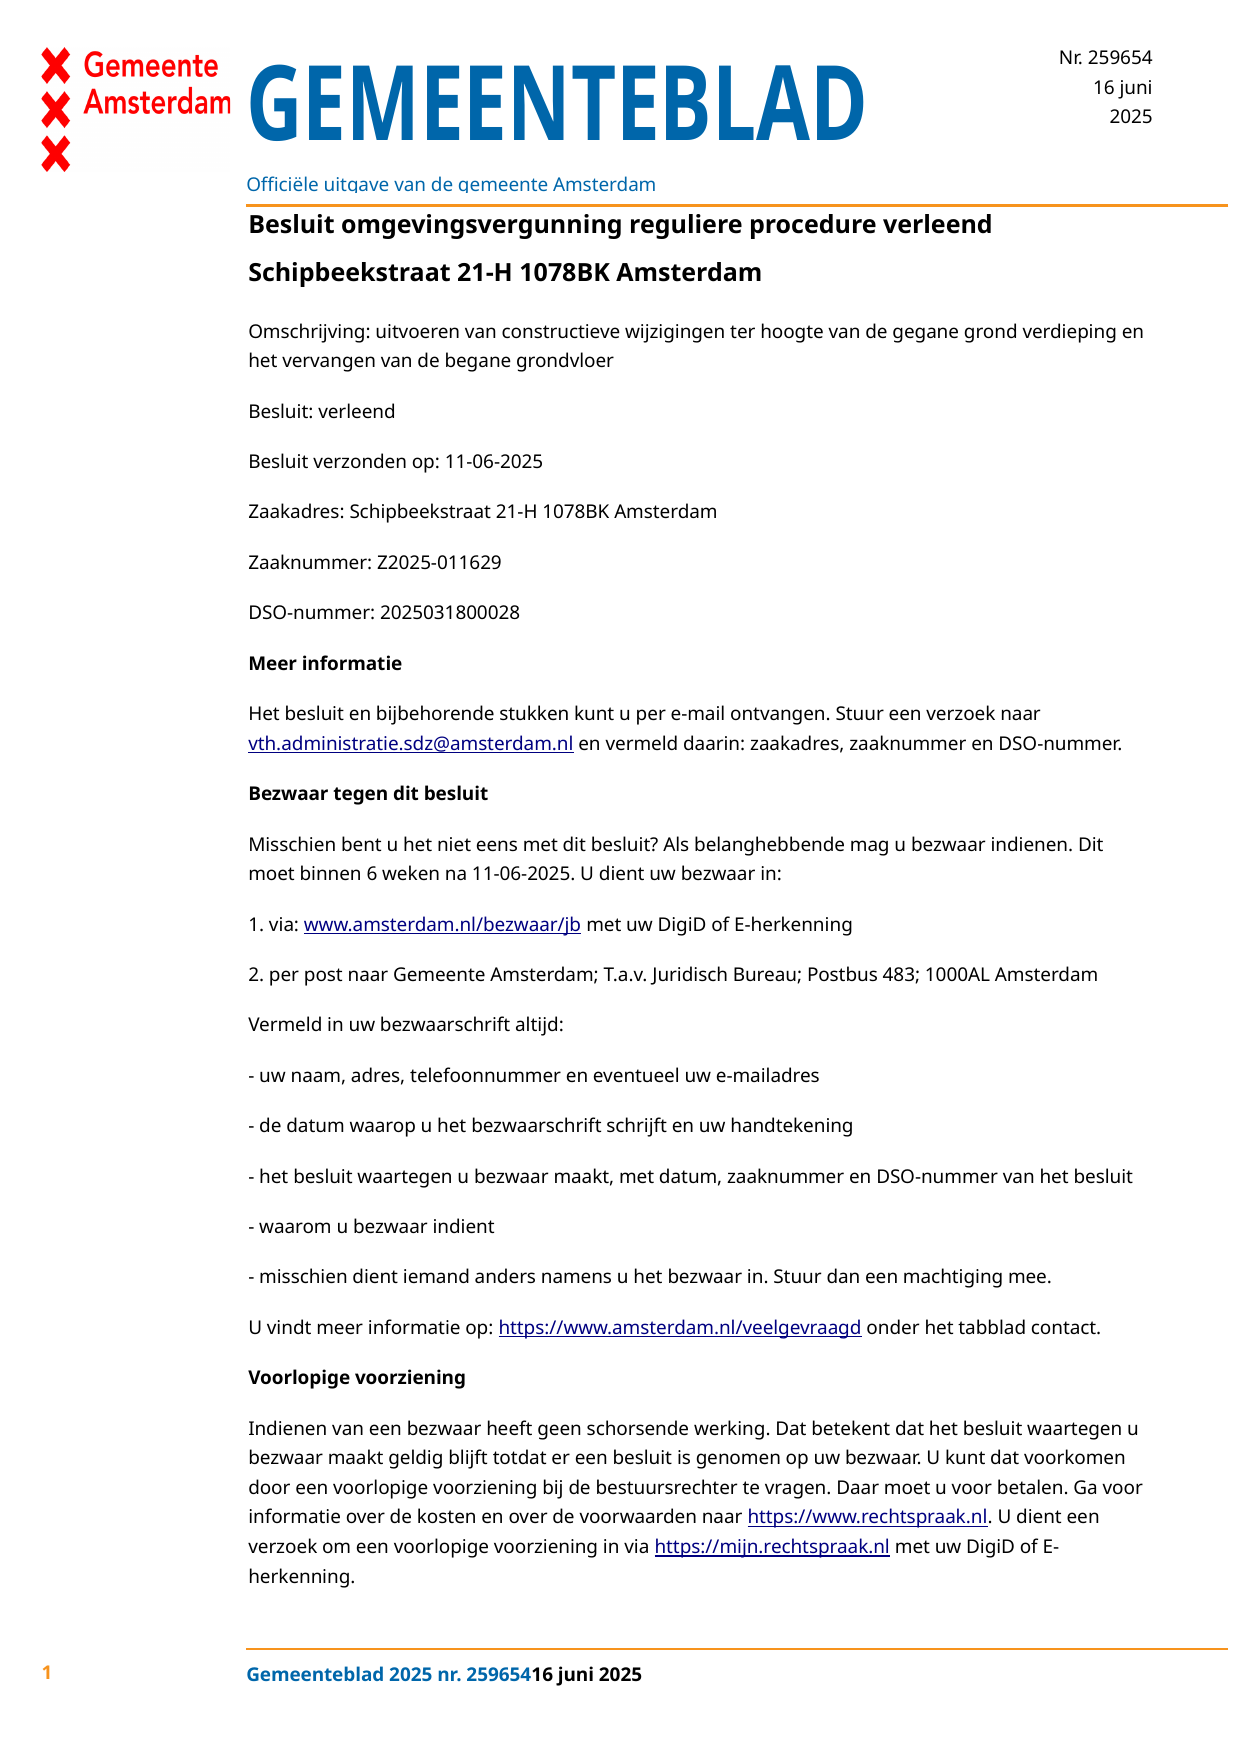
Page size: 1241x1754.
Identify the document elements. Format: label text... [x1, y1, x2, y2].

text Voorlopige voorziening [248, 1364, 1152, 1390]
text Zaaknummer: Z2025-011629 [248, 549, 1152, 575]
text DSO-nummer: 2025031800028 [248, 599, 1152, 625]
text - het besluit waartegen u bezwaar maakt, met datum, zaaknummer en DSO-nummer van het besluit [248, 1163, 1152, 1189]
text Zaakadres: Schipbeekstraat 21-H 1078BK Amsterdam [248, 499, 1152, 524]
text 1. via: www.amsterdam.nl/bezwaar/jb met uw DigiD of E-herkenning [248, 911, 1152, 937]
picture [41, 47, 231, 172]
text 2. per post naar Gemeente Amsterdam; T.a.v. Juridisch Bureau; Postbus 483; 1000AL Amsterdam [248, 961, 1152, 987]
text U vindt meer informatie op: https://www.amsterdam.nl/veelgevraagd onder het tabblad contact. [248, 1314, 1152, 1340]
text - uw naam, adres, telefoonnummer en eventueel uw e-mailadres [248, 1062, 1152, 1088]
text Het besluit en bijbehorende stukken kunt u per e-mail ontvangen. Stuur een verzoek naar vth.administratie.sdz@amsterdam.nl en vermeld daarin: zaakadres, zaaknummer en DSO-nummer. [248, 700, 1152, 756]
text Vermeld in uw bezwaarschrift altijd: [248, 1012, 1152, 1037]
text - waarom u bezwaar indient [248, 1213, 1152, 1239]
text Meer informatie [248, 650, 1152, 676]
text Besluit omgevingsvergunning reguliere procedure verleend Schipbeekstraat 21-H 1078BK Amsterdam [248, 207, 1152, 288]
text Besluit verzonden op: 11-06-2025 [248, 448, 1152, 474]
text Besluit: verleend [248, 398, 1152, 424]
text Misschien bent u het niet eens met dit besluit? Als belanghebbende mag u bezwaar indienen. Dit moet binnen 6 weken na 11-06-2025. U dient uw bezwaar in: [248, 831, 1152, 886]
text - de datum waarop u het bezwaarschrift schrijft en uw handtekening [248, 1112, 1152, 1138]
text Omschrijving: uitvoeren van constructieve wijzigingen ter hoogte van de gegane grond verdieping en het vervangen van de begane grondvloer [248, 318, 1152, 373]
text - misschien dient iemand anders namens u het bezwaar in. Stuur dan een machtiging mee. [248, 1264, 1152, 1289]
text Bezwaar tegen dit besluit [248, 780, 1152, 806]
text Indienen van een bezwaar heeft geen schorsende werking. Dat betekent dat het besluit waartegen u bezwaar maakt geldig blijft totdat er een besluit is genomen op uw bezwaar. U kunt dat voorkomen door een voorlopige voorziening bij de bestuursrechter te vragen. Daar moet u voor betalen. Ga voor informatie over de kosten en over de voorwaarden naar https://www.rechtspraak.nl. U dient een verzoek om een voorlopige voorziening in via https://mijn.rechtspraak.nl met uw DigiD of E-herkenning. [248, 1415, 1152, 1589]
